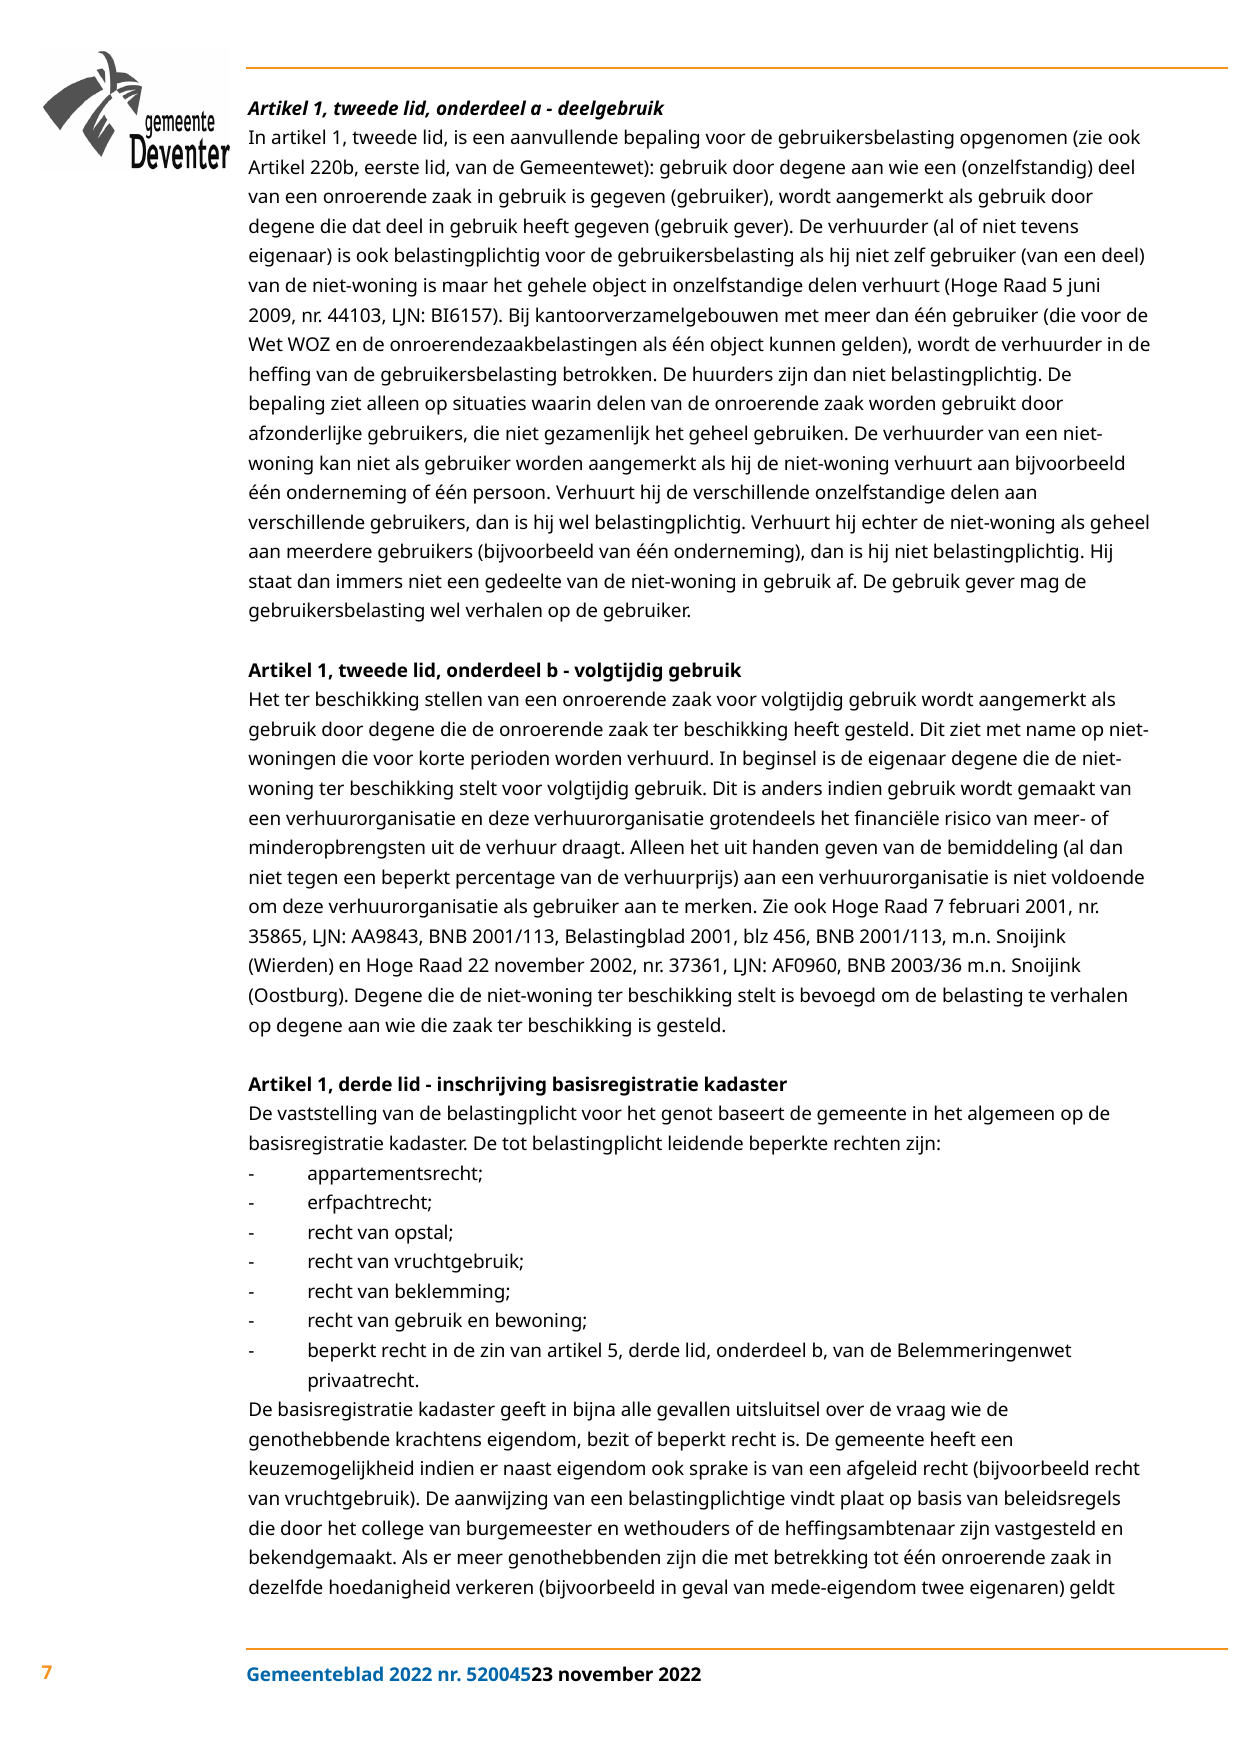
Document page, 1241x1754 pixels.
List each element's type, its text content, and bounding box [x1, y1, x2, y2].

text Artikel 1, tweede lid, onderdeel a - deelgebruik [248, 95, 1152, 121]
text In artikel 1, tweede lid, is een aanvullende bepaling voor de gebruikersbelasting opgenomen (zie ook Artikel 220b, eerste lid, van de Gemeentewet): gebruik door degene aan wie een (onzelfstandig) deel van een onroerende zaak in gebruik is gegeven (gebruiker), wordt aangemerkt als gebruik door degene die dat deel in gebruik heeft gegeven (gebruik gever). De verhuurder (al of niet tevens eigenaar) is ook belastingplichtig voor de gebruikersbelasting als hij niet zelf gebruiker (van een deel) van de niet-woning is maar het gehele object in onzelfstandige delen verhuurt (Hoge Raad 5 juni 2009, nr. 44103, LJN: BI6157). Bij kantoorverzamelgebouwen met meer dan één gebruiker (die voor de Wet WOZ en de onroerendezaakbelastingen als één object kunnen gelden), wordt de verhuurder in de heffing van de gebruikersbelasting betrokken. De huurders zijn dan niet belastingplichtig. De bepaling ziet alleen op situaties waarin delen van de onroerende zaak worden gebruikt door afzonderlijke gebruikers, die niet gezamenlijk het geheel gebruiken. De verhuurder van een niet-woning kan niet als gebruiker worden aangemerkt als hij de niet-woning verhuurt aan bijvoorbeeld één onderneming of één persoon. Verhuurt hij de verschillende onzelfstandige delen aan verschillende gebruikers, dan is hij wel belastingplichtig. Verhuurt hij echter de niet-woning als geheel aan meerdere gebruikers (bijvoorbeeld van één onderneming), dan is hij niet belastingplichtig. Hij staat dan immers niet een gedeelte van de niet-woning in gebruik af. De gebruik gever mag de gebruikersbelasting wel verhalen op de gebruiker. [248, 124, 1152, 623]
text Artikel 1, tweede lid, onderdeel b - volgtijdig gebruik [248, 657, 1152, 683]
text De vaststelling van de belastingplicht voor het genot baseert de gemeente in het algemeen op de basisregistratie kadaster. De tot belastingplicht leidende beperkte rechten zijn: [248, 1101, 1152, 1156]
list recht van beklemming; [248, 1278, 1152, 1304]
text Artikel 1, derde lid - inschrijving basisregistratie kadaster [248, 1071, 1152, 1097]
text Het ter beschikking stellen van een onroerende zaak voor volgtijdig gebruik wordt aangemerkt als gebruik door degene die de onroerende zaak ter beschikking heeft gesteld. Dit ziet met name op niet-woningen die voor korte perioden worden verhuurd. In beginsel is de eigenaar degene die de niet-woning ter beschikking stelt voor volgtijdig gebruik. Dit is anders indien gebruik wordt gemaakt van een verhuurorganisatie en deze verhuurorganisatie grotendeels het financiële risico van meer- of minderopbrengsten uit de verhuur draagt. Alleen het uit handen geven van de bemiddeling (al dan niet tegen een beperkt percentage van de verhuurprijs) aan een verhuurorganisatie is niet voldoende om deze verhuurorganisatie als gebruiker aan te merken. Zie ook Hoge Raad 7 februari 2001, nr. 35865, LJN: AA9843, BNB 2001/113, Belastingblad 2001, blz 456, BNB 2001/113, m.n. Snoijink (Wierden) en Hoge Raad 22 november 2002, nr. 37361, LJN: AF0960, BNB 2003/36 m.n. Snoijink (Oostburg). Degene die de niet-woning ter beschikking stelt is bevoegd om de belasting te verhalen op degene aan wie die zaak ter beschikking is gesteld. [248, 686, 1152, 1038]
list beperkt recht in de zin van artikel 5, derde lid, onderdeel b, van de Belemmeringenwet privaatrecht. [248, 1337, 1152, 1393]
picture [41, 47, 231, 172]
list recht van gebruik en bewoning; [248, 1308, 1152, 1333]
list recht van vruchtgebruik; [248, 1248, 1152, 1274]
list appartementsrecht; [248, 1160, 1152, 1186]
list recht van opstal; [248, 1219, 1152, 1245]
text De basisregistratie kadaster geeft in bijna alle gevallen uitsluitsel over de vraag wie de genothebbende krachtens eigendom, bezit of beperkt recht is. De gemeente heeft een keuzemogelijkheid indien er naast eigendom ook sprake is van een afgeleid recht (bijvoorbeeld recht van vruchtgebruik). De aanwijzing van een belastingplichtige vindt plaat op basis van beleidsregels die door het college van burgemeester en wethouders of de heffingsambtenaar zijn vastgesteld en bekendgemaakt. Als er meer genothebbenden zijn die met betrekking tot één onroerende zaak in dezelfde hoedanigheid verkeren (bijvoorbeeld in geval van mede-eigendom twee eigenaren) geldt [248, 1396, 1152, 1600]
list erfpachtrecht; [248, 1189, 1152, 1215]
